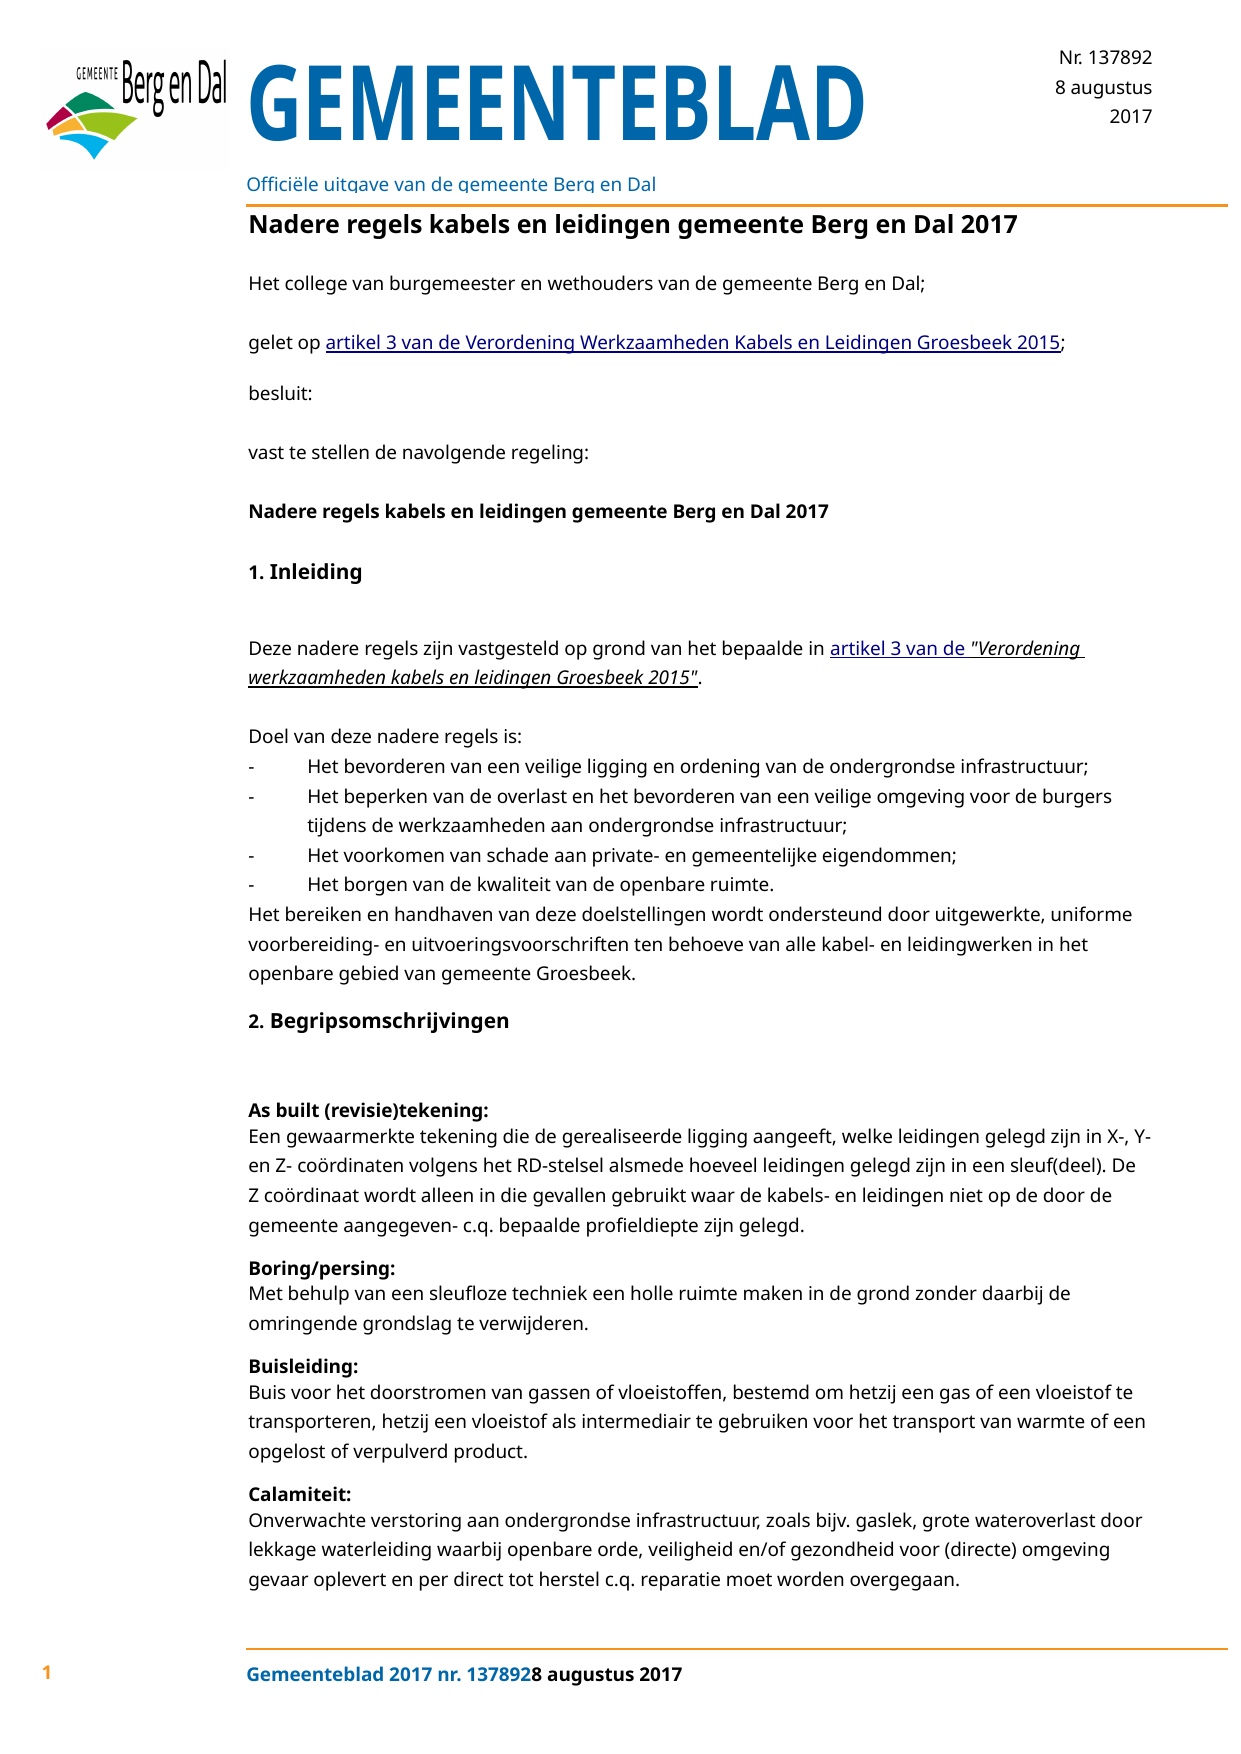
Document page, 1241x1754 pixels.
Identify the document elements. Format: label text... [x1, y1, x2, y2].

text Een gewaarmerkte tekening die de gerealiseerde ligging aangeeft, welke leidingen gelegd zijn in X-, Y- en Z- coördinaten volgens het RD-stelsel alsmede hoeveel leidingen gelegd zijn in een sleuf(deel). De Z coördinaat wordt alleen in die gevallen gebruikt waar de kabels- en leidingen niet op de door de gemeente aangegeven- c.q. bepaalde profieldiepte zijn gelegd. [248, 1123, 1152, 1237]
text 2. Begripsomschrijvingen [248, 1006, 1152, 1034]
text Met behulp van een sleufloze techniek een holle ruimte maken in de grond zonder daarbij de omringende grondslag te verwijderen. [248, 1281, 1152, 1336]
text gelet op artikel 3 van de Verordening Werkzaamheden Kabels en Leidingen Groesbeek 2015; [248, 329, 1152, 355]
text vast te stellen de navolgende regeling: [248, 439, 1152, 465]
text Calamiteit: [248, 1481, 1152, 1507]
text Het bereiken en handhaven van deze doelstellingen wordt ondersteund door uitgewerkte, uniforme voorbereiding- en uitvoeringsvoorschriften ten behoeve van alle kabel- en leidingwerken in het openbare gebied van gemeente Groesbeek. [248, 901, 1152, 986]
text Boring/persing: [248, 1255, 1152, 1281]
list Het borgen van de kwaliteit van de openbare ruimte. [248, 872, 1152, 897]
text Deze nadere regels zijn vastgesteld op grond van het bepaalde in artikel 3 van de "Verordening werkzaamheden kabels en leidingen Groesbeek 2015". [248, 635, 1152, 690]
text Het college van burgemeester en wethouders van de gemeente Berg en Dal; [248, 270, 1152, 296]
list Het beperken van de overlast en het bevorderen van een veilige omgeving voor de burgers tijdens de werkzaamheden aan ondergrondse infrastructuur; [248, 783, 1152, 838]
list Het voorkomen van schade aan private- en gemeentelijke eigendommen; [248, 842, 1152, 868]
text Onverwachte verstoring aan ondergrondse infrastructuur, zoals bijv. gaslek, grote wateroverlast door lekkage waterleiding waarbij openbare orde, veiligheid en/of gezondheid voor (directe) omgeving gevaar oplevert en per direct tot herstel c.q. reparatie moet worden overgegaan. [248, 1507, 1152, 1592]
text besluit: [248, 380, 1152, 406]
text Nadere regels kabels en leidingen gemeente Berg en Dal 2017 [248, 207, 1152, 241]
text Nadere regels kabels en leidingen gemeente Berg en Dal 2017 [248, 498, 1152, 524]
list Het bevorderen van een veilige ligging en ordening van de ondergrondse infrastructuur; [248, 753, 1152, 779]
picture [41, 47, 231, 172]
text Buis voor het doorstromen van gassen of vloeistoffen, bestemd om hetzij een gas of een vloeistof te transporteren, hetzij een vloeistof als intermediair te gebruiken voor het transport van warmte of een opgelost of verpulverd product. [248, 1379, 1152, 1464]
text Buisleiding: [248, 1353, 1152, 1379]
text As built (revisie)tekening: [248, 1097, 1152, 1123]
text 1. Inleiding [248, 557, 1152, 586]
text Doel van deze nadere regels is: [248, 724, 1152, 749]
